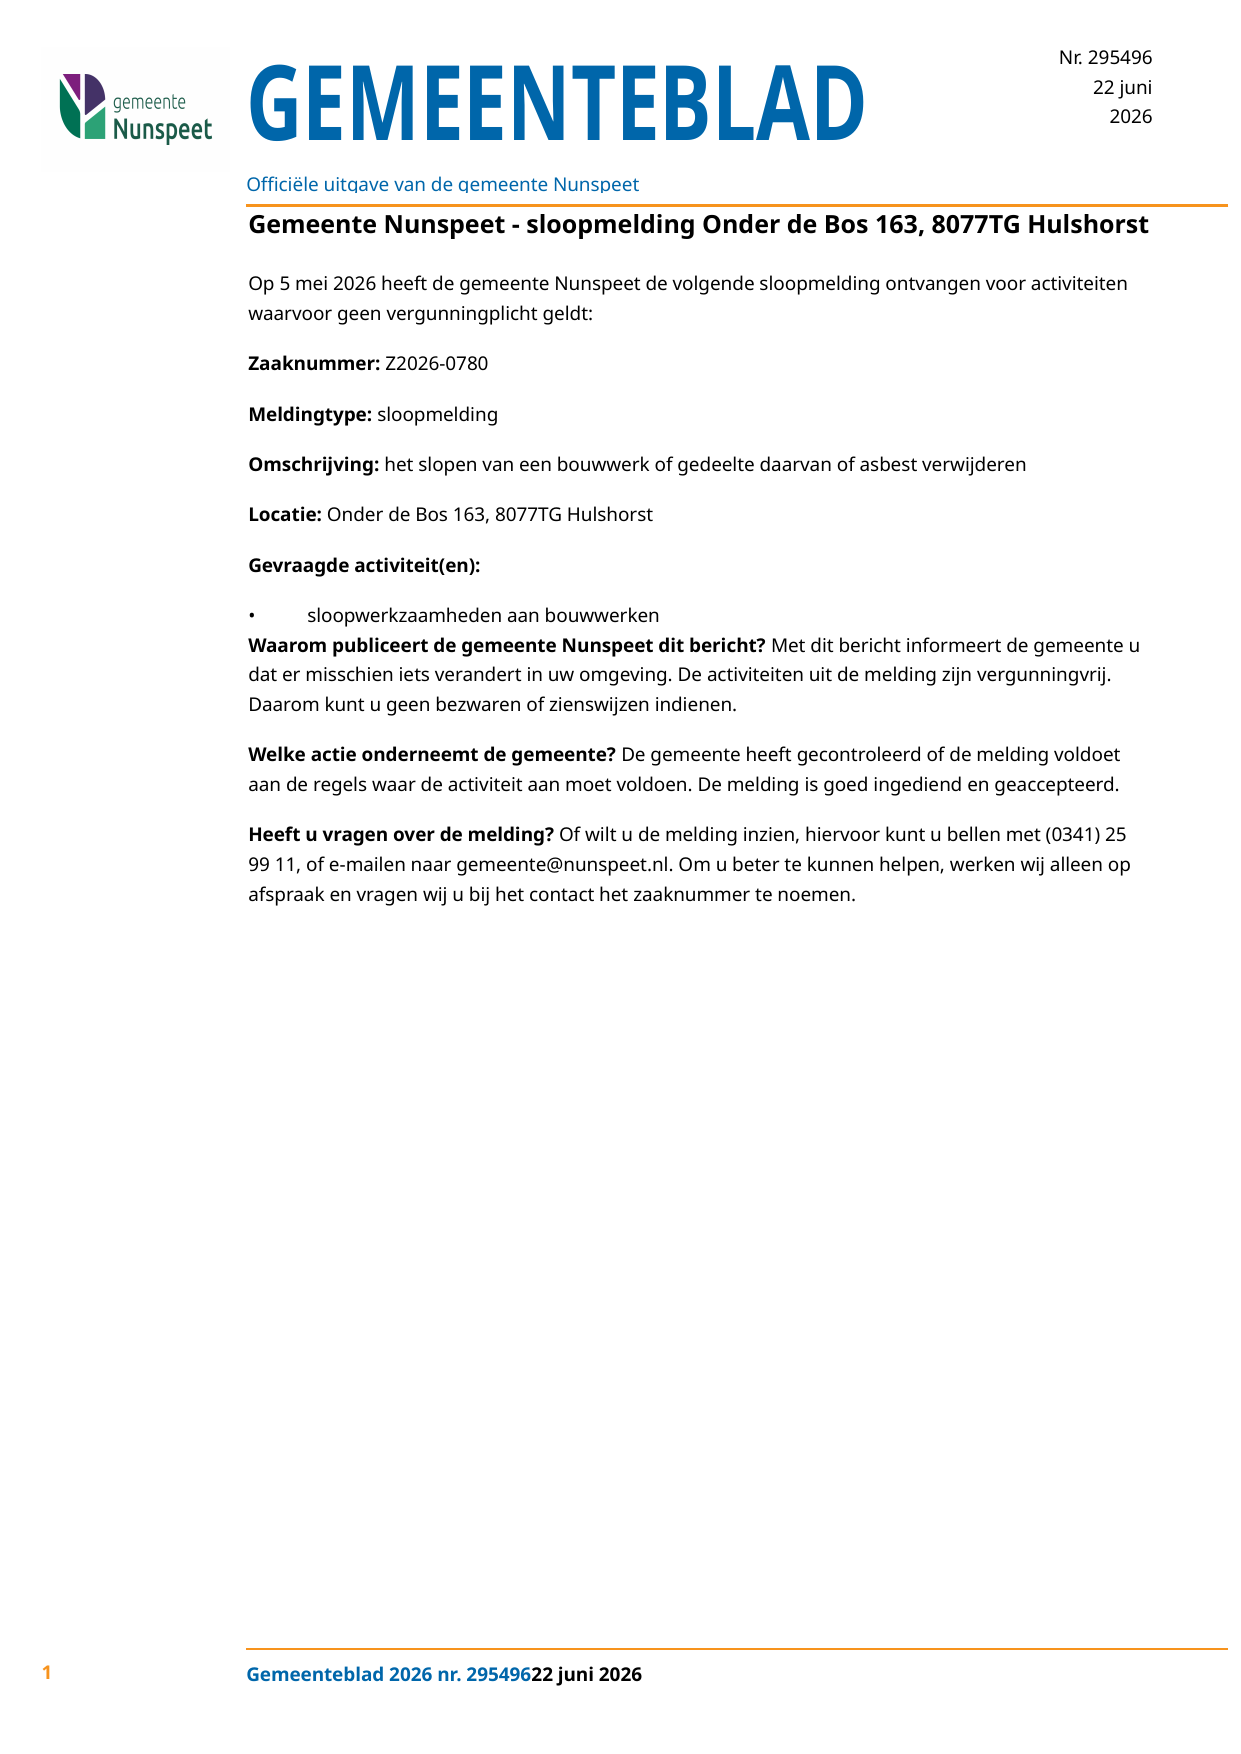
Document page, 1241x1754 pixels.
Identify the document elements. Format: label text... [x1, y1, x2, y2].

text Waarom publiceert de gemeente Nunspeet dit bericht? Met dit bericht informeert de gemeente u dat er misschien iets verandert in uw omgeving. De activiteiten uit de melding zijn vergunningvrij. Daarom kunt u geen bezwaren of zienswijzen indienen. [248, 632, 1152, 717]
text Heeft u vragen over de melding? Of wilt u de melding inzien, hiervoor kunt u bellen met (0341) 25 99 11, of e-mailen naar gemeente@nunspeet.nl. Om u beter te kunnen helpen, werken wij alleen op afspraak en vragen wij u bij het contact het zaaknummer te noemen. [248, 822, 1152, 906]
text Locatie: Onder de Bos 163, 8077TG Hulshorst [248, 502, 1152, 527]
picture [41, 47, 231, 172]
list sloopwerkzaamheden aan bouwwerken [248, 602, 1152, 628]
text Meldingtype: sloopmelding [248, 401, 1152, 426]
text Zaaknummer: Z2026-0780 [248, 350, 1152, 376]
text Omschrijving: het slopen van een bouwwerk of gedeelte daarvan of asbest verwijderen [248, 451, 1152, 477]
text Gevraagde activiteit(en): [248, 552, 1152, 578]
text Welke actie onderneemt de gemeente? De gemeente heeft gecontroleerd of de melding voldoet aan de regels waar de activiteit aan moet voldoen. De melding is goed ingediend en geaccepteerd. [248, 742, 1152, 797]
text Op 5 mei 2026 heeft de gemeente Nunspeet de volgende sloopmelding ontvangen voor activiteiten waarvoor geen vergunningplicht geldt: [248, 270, 1152, 326]
text Gemeente Nunspeet - sloopmelding Onder de Bos 163, 8077TG Hulshorst [248, 207, 1152, 241]
